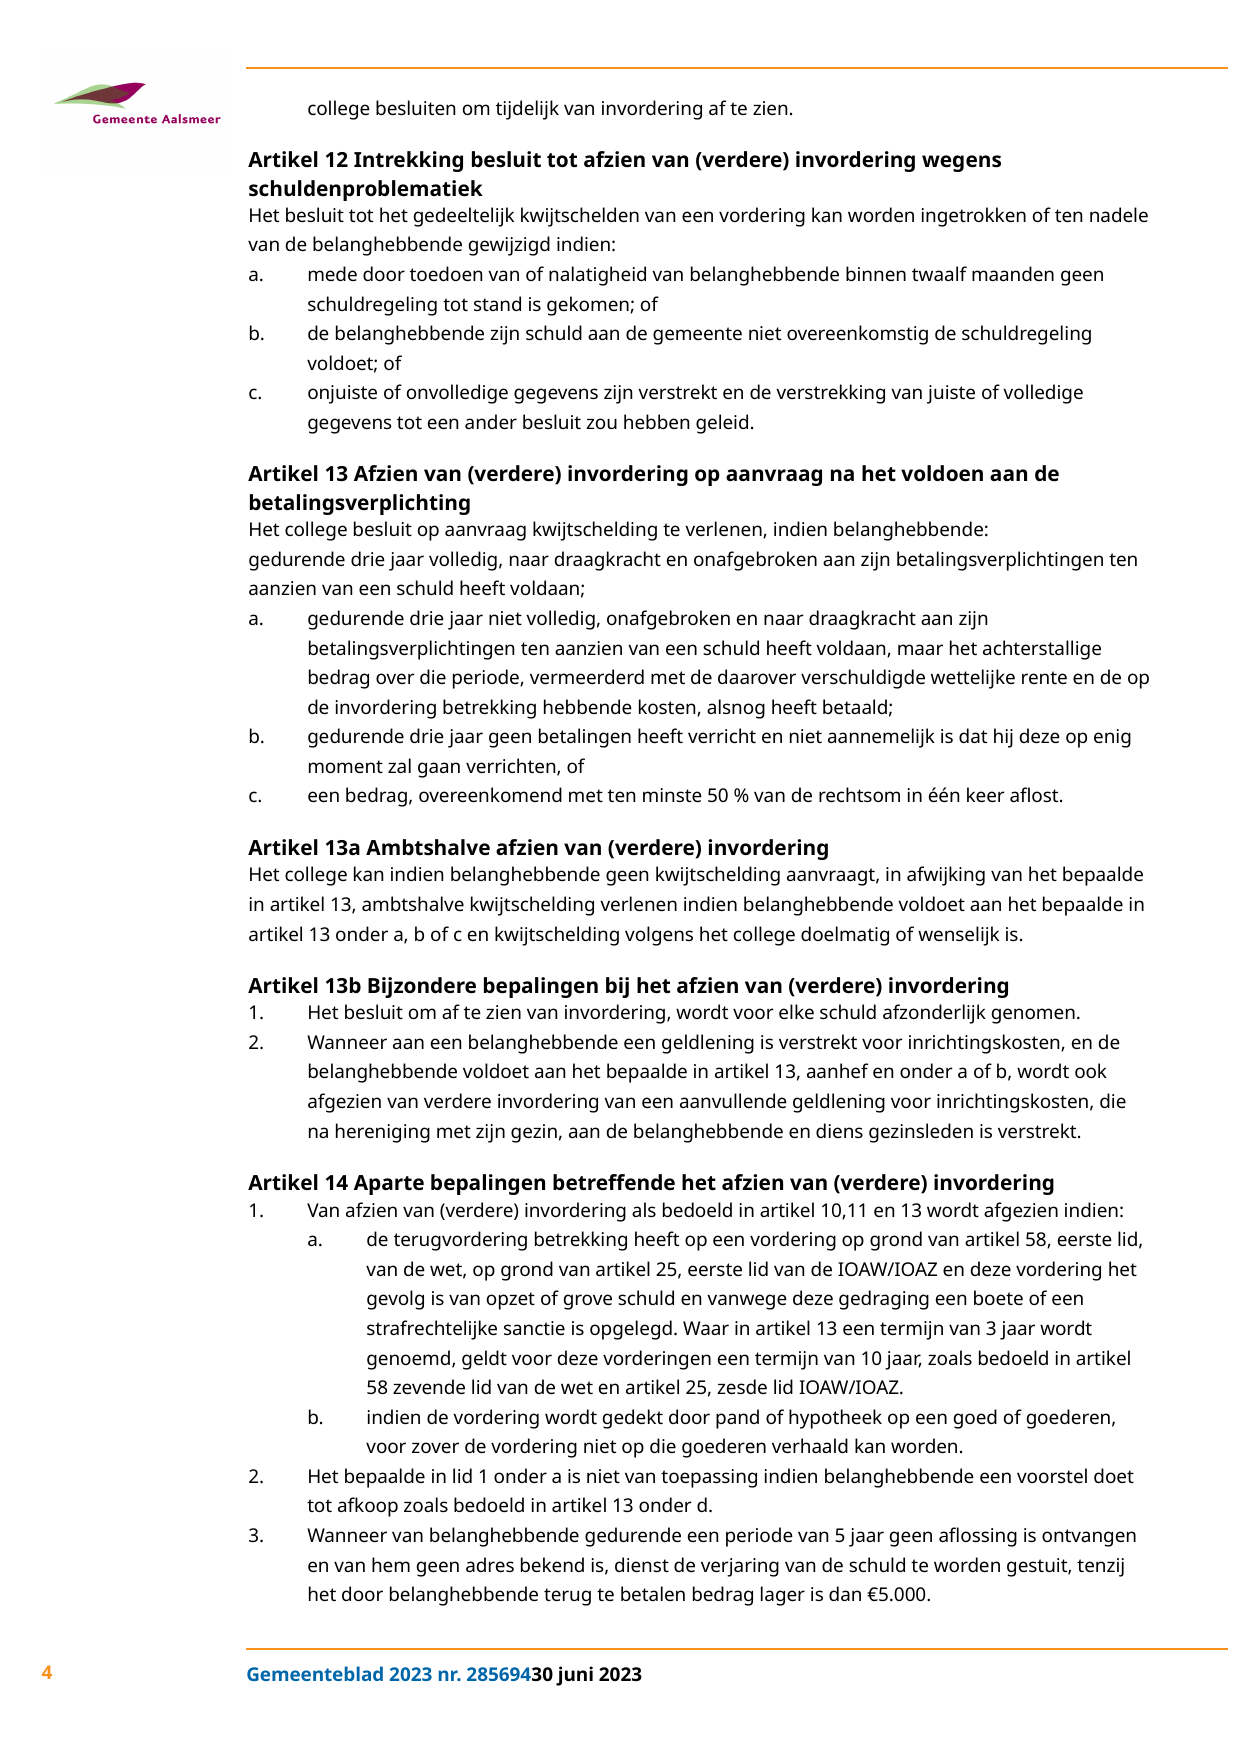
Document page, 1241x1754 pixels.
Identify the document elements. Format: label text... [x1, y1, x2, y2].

text Artikel 13b Bijzondere bepalingen bij het afzien van (verdere) invordering [248, 971, 1152, 999]
list onjuiste of onvolledige gegevens zijn verstrekt en de verstrekking van juiste of volledige gegevens tot een ander besluit zou hebben geleid. [248, 379, 1152, 435]
list Wanneer van belanghebbende gedurende een periode van 5 jaar geen aflossing is ontvangen en van hem geen adres bekend is, dienst de verjaring van de schuld te worden gestuit, tenzij het door belanghebbende terug te betalen bedrag lager is dan €5.000. [248, 1522, 1152, 1607]
list de terugvordering betrekking heeft op een vordering op grond van artikel 58, eerste lid, van de wet, op grond van artikel 25, eerste lid van de IOAW/IOAZ en deze vordering het gevolg is van opzet of grove schuld en vanwege deze gedraging een boete of een strafrechtelijke sanctie is opgelegd. Waar in artikel 13 een termijn van 3 jaar wordt genoemd, geldt voor deze vorderingen een termijn van 10 jaar, zoals bedoeld in artikel 58 zevende lid van de wet en artikel 25, zesde lid IOAW/IOAZ. [307, 1226, 1152, 1400]
list Wanneer aan een belanghebbende een geldlening is verstrekt voor inrichtingskosten, en de belanghebbende voldoet aan het bepaalde in artikel 13, aanhef en onder a of b, wordt ook afgezien van verdere invordering van een aanvullende geldlening voor inrichtingskosten, die na hereniging met zijn gezin, aan de belanghebbende en diens gezinsleden is verstrekt. [248, 1029, 1152, 1144]
text Het besluit tot het gedeeltelijk kwijtschelden van een vordering kan worden ingetrokken of ten nadele van de belanghebbende gewijzigd indien: [248, 202, 1152, 257]
text Artikel 12 Intrekking besluit tot afzien van (verdere) invordering wegens schuldenproblematiek [248, 145, 1152, 202]
list gedurende drie jaar geen betalingen heeft verricht en niet aannemelijk is dat hij deze op enig moment zal gaan verrichten, of [248, 723, 1152, 779]
list Het besluit om af te zien van invordering, wordt voor elke schuld afzonderlijk genomen. [248, 999, 1152, 1025]
text Het college kan indien belanghebbende geen kwijtschelding aanvraagt, in afwijking van het bepaalde in artikel 13, ambtshalve kwijtschelding verlenen indien belanghebbende voldoet aan het bepaalde in artikel 13 onder a, b of c en kwijtschelding volgens het college doelmatig of wenselijk is. [248, 862, 1152, 946]
text Artikel 13 Afzien van (verdere) invordering op aanvraag na het voldoen aan de betalingsverplichting [248, 459, 1152, 516]
text Artikel 14 Aparte bepalingen betreffende het afzien van (verdere) invordering [248, 1168, 1152, 1197]
text gedurende drie jaar volledig, naar draagkracht en onafgebroken aan zijn betalingsverplichtingen ten aanzien van een schuld heeft voldaan; [248, 546, 1152, 601]
list een bedrag, overeenkomend met ten minste 50 % van de rechtsom in één keer aflost. [248, 783, 1152, 808]
list Het bepaalde in lid 1 onder a is niet van toepassing indien belanghebbende een voorstel doet tot afkoop zoals bedoeld in artikel 13 onder d. [248, 1463, 1152, 1518]
list mede door toedoen van of nalatigheid van belanghebbende binnen twaalf maanden geen schuldregeling tot stand is gekomen; of [248, 261, 1152, 317]
list de belanghebbende zijn schuld aan de gemeente niet overeenkomstig de schuldregeling voldoet; of [248, 320, 1152, 376]
list college besluiten om tijdelijk van invordering af te zien. [248, 95, 1152, 121]
text Artikel 13a Ambtshalve afzien van (verdere) invordering [248, 833, 1152, 862]
picture [41, 47, 231, 172]
text Het college besluit op aanvraag kwijtschelding te verlenen, indien belanghebbende: [248, 516, 1152, 542]
list gedurende drie jaar niet volledig, onafgebroken en naar draagkracht aan zijn betalingsverplichtingen ten aanzien van een schuld heeft voldaan, maar het achterstallige bedrag over die periode, vermeerderd met de daarover verschuldigde wettelijke rente en de op de invordering betrekking hebbende kosten, alsnog heeft betaald; [248, 605, 1152, 720]
list indien de vordering wordt gedekt door pand of hypotheek op een goed of goederen, voor zover de vordering niet op die goederen verhaald kan worden. [307, 1404, 1152, 1459]
list Van afzien van (verdere) invordering als bedoeld in artikel 10,11 en 13 wordt afgezien indien: [248, 1197, 1152, 1222]
